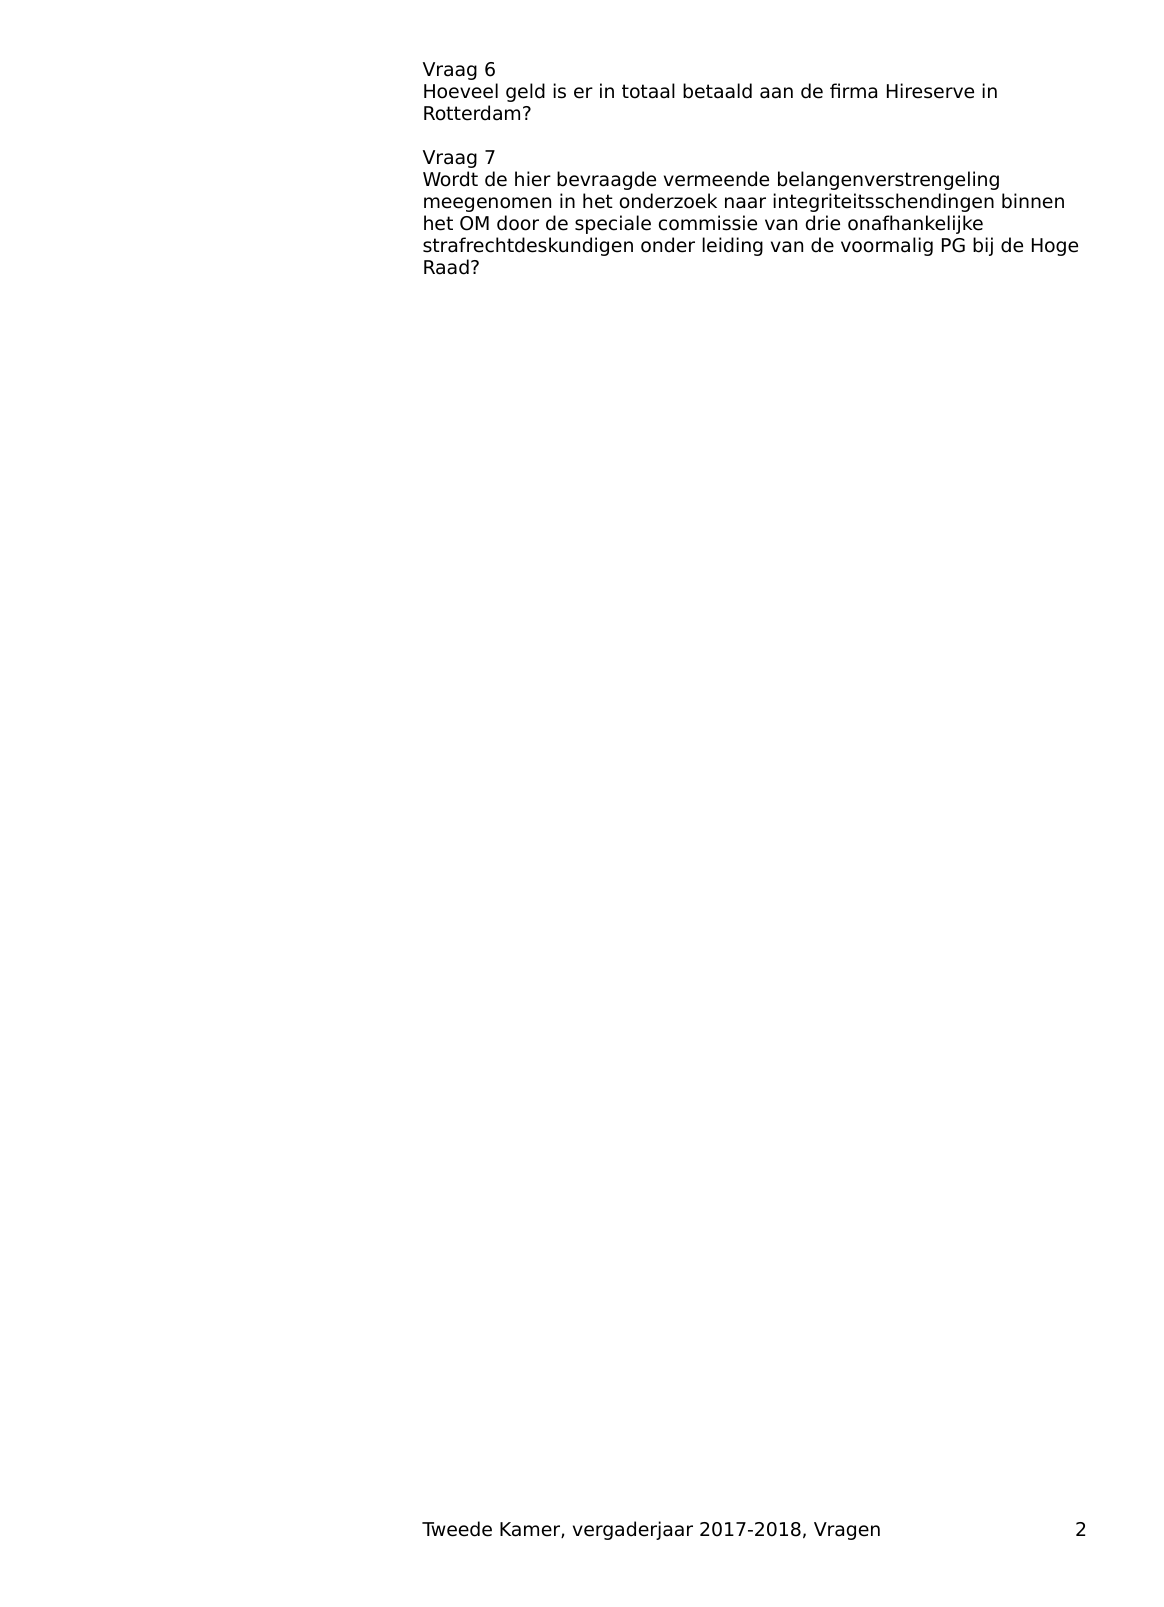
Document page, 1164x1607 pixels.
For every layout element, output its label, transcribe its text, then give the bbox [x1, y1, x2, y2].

text Wordt de hier bevraagde vermeende belangenverstrengeling meegenomen in het onderzoek naar integriteitsschendingen binnen het OM door de speciale commissie van drie onafhankelijke strafrechtdeskundigen onder leiding van de voormalig PG bij de Hoge Raad? [422, 169, 1087, 279]
text Hoeveel geld is er in totaal betaald aan de firma Hireserve in Rotterdam? [422, 81, 1087, 125]
text Vraag 7 [422, 147, 1087, 169]
text Vraag 6 [422, 59, 1087, 81]
